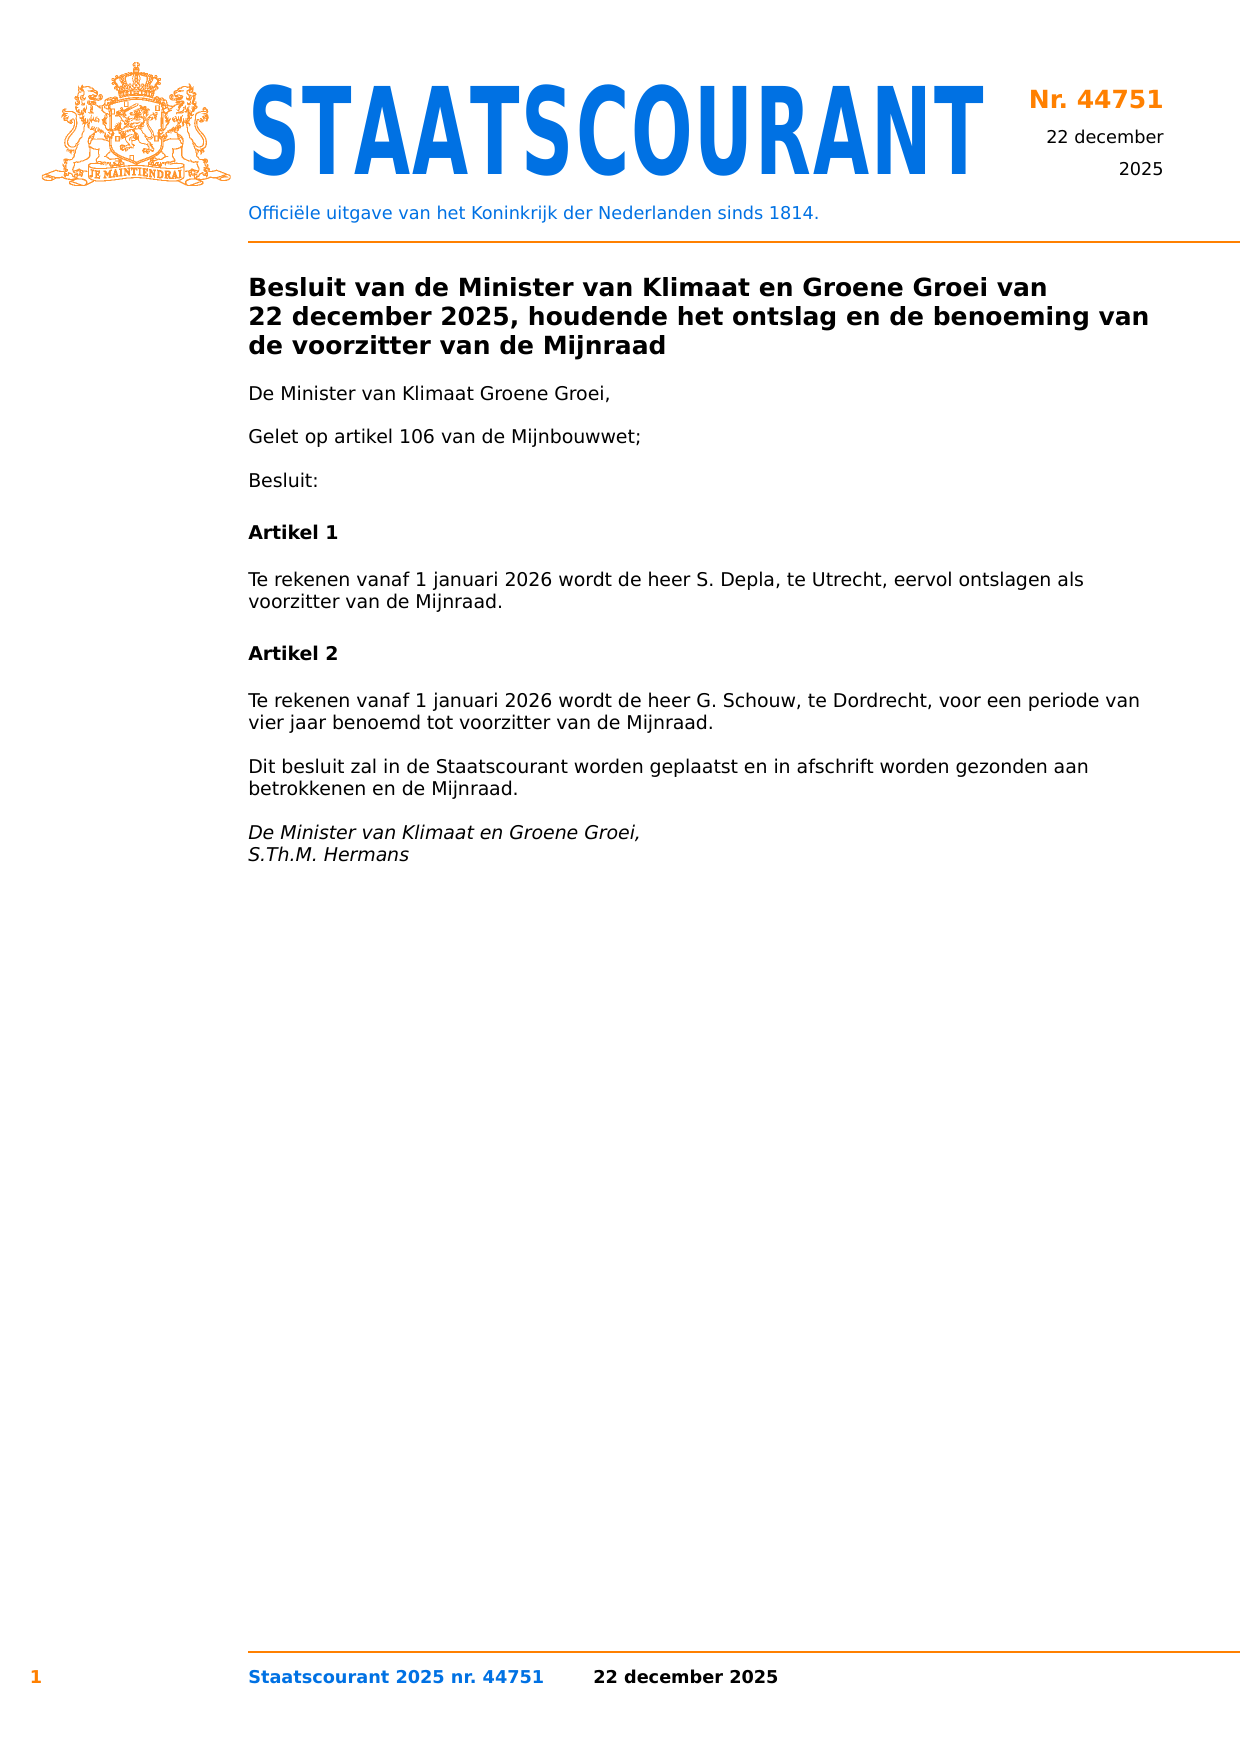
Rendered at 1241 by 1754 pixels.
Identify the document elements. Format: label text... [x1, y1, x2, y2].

text Besluit: [248, 470, 1163, 492]
text Dit besluit zal in de Staatscourant worden geplaatst en in afschrift worden gezonden aan betrokkenen en de Mijnraad. [248, 756, 1163, 800]
subtitle Artikel 2 [248, 643, 1163, 665]
text Te rekenen vanaf 1 januari 2026 wordt de heer S. Depla, te Utrecht, eervol ontslagen als voorzitter van de Mijnraad. [248, 569, 1163, 613]
subtitle Artikel 1 [248, 522, 1163, 544]
text De Minister van Klimaat Groene Groei, [248, 382, 1163, 404]
table_cell Officiële uitgave van het Koninkrijk der Nederlanden sinds 1814. [248, 203, 1240, 241]
table_cell 22 december [998, 121, 1240, 153]
picture [41, 62, 231, 186]
table_header [25, 62, 248, 241]
subtitle Besluit van de Minister van Klimaat en Groene Groei van 22 december 2025, houdende het ontslag en de benoeming van de voorzitter van de Mijnraad [248, 273, 1163, 361]
text Gelet op artikel 106 van de Mijnbouwwet; [248, 426, 1163, 448]
text De Minister van Klimaat en Groene Groei, S.Th.M. Hermans [248, 822, 1163, 866]
table_cell 2025 [998, 153, 1240, 203]
table_header Nr. 44751 [998, 62, 1240, 121]
text Te rekenen vanaf 1 januari 2026 wordt de heer G. Schouw, te Dordrecht, voor een periode van vier jaar benoemd tot voorzitter van de Mijnraad. [248, 690, 1163, 734]
table_header STAATSCOURANT [248, 62, 998, 203]
